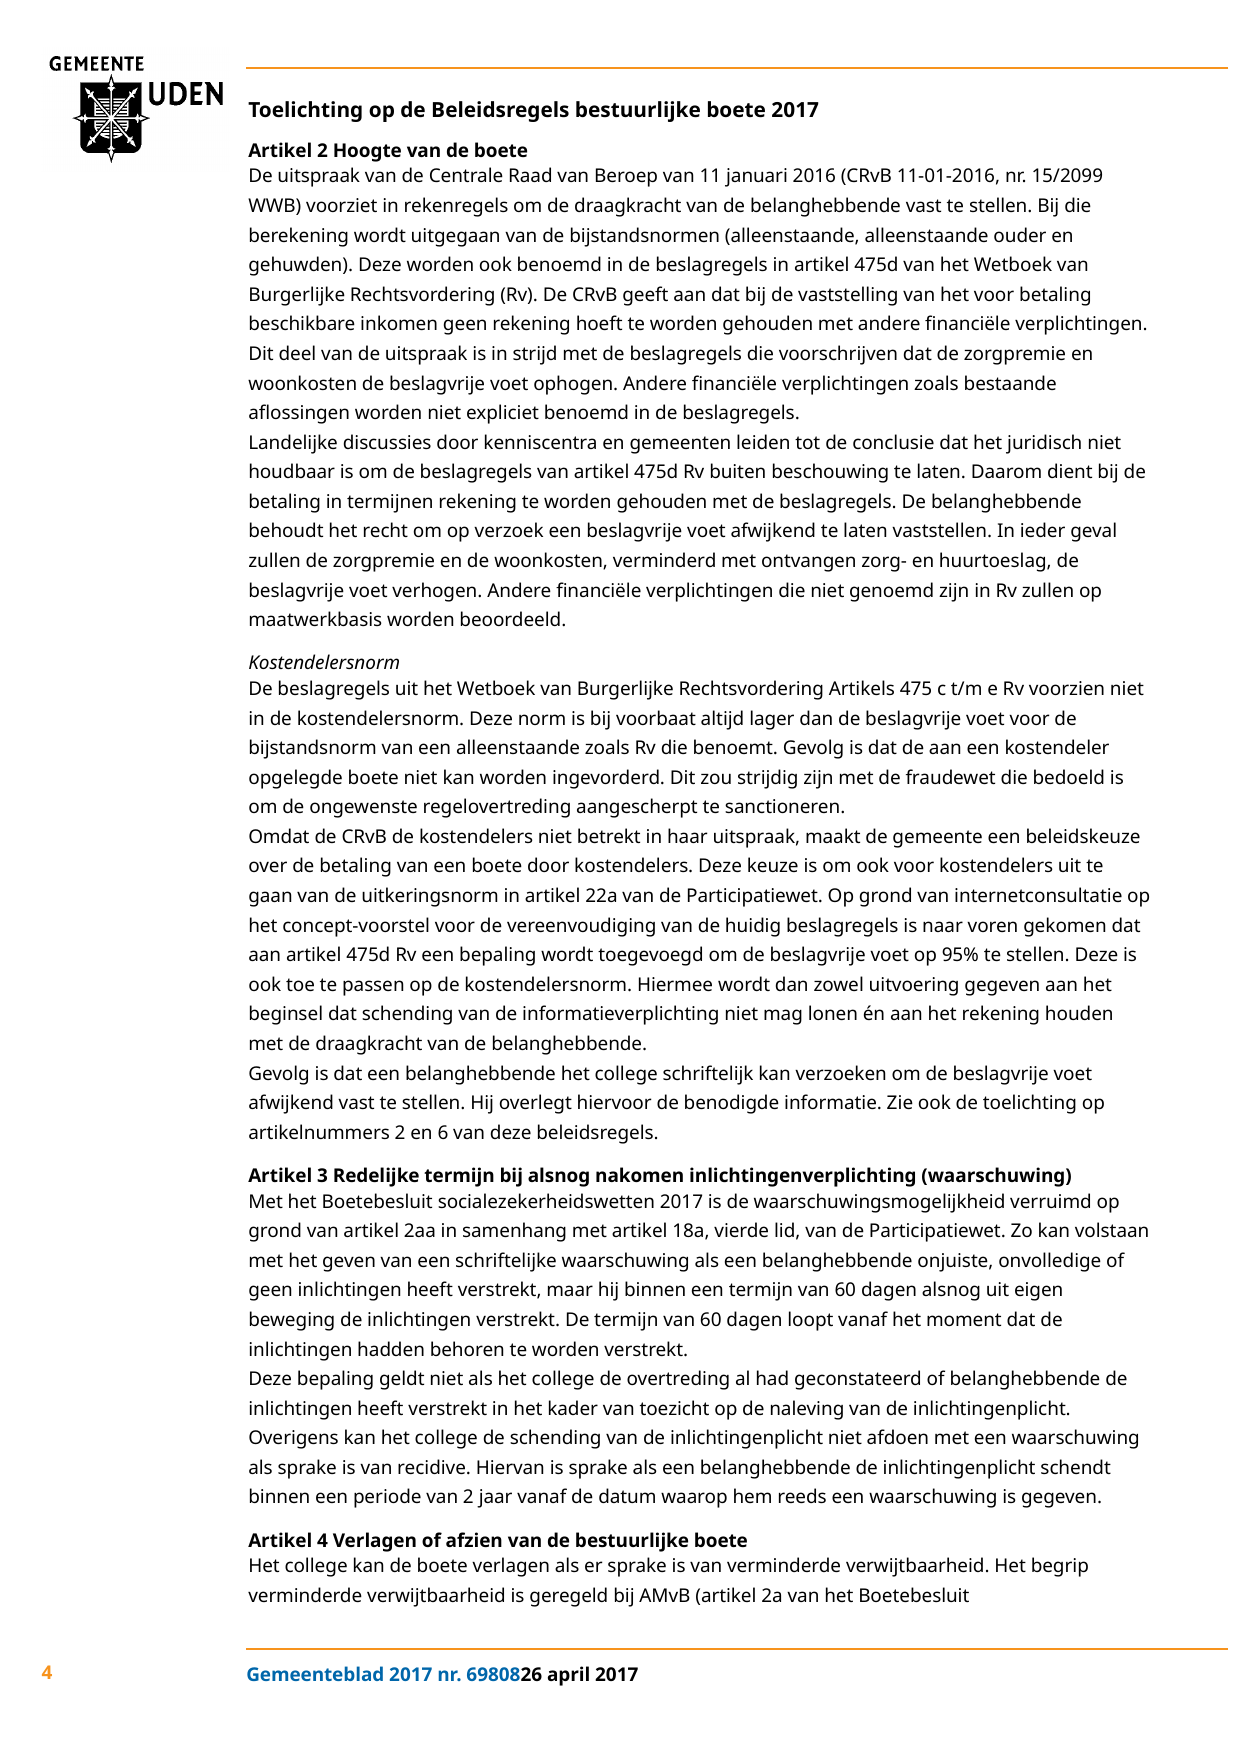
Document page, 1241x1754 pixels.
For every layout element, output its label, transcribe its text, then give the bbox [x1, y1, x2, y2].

text De uitspraak van de Centrale Raad van Beroep van 11 januari 2016 (CRvB 11-01-2016, nr. 15/2099 WWB) voorziet in rekenregels om de draagkracht van de belanghebbende vast te stellen. Bij die berekening wordt uitgegaan van de bijstandsnormen (alleenstaande, alleenstaande ouder en gehuwden). Deze worden ook benoemd in de beslagregels in artikel 475d van het Wetboek van Burgerlijke Rechtsvordering (Rv). De CRvB geeft aan dat bij de vaststelling van het voor betaling beschikbare inkomen geen rekening hoeft te worden gehouden met andere financiële verplichtingen. Dit deel van de uitspraak is in strijd met de beslagregels die voorschrijven dat de zorgpremie en woonkosten de beslagvrije voet ophogen. Andere financiële verplichtingen zoals bestaande aflossingen worden niet expliciet benoemd in de beslagregels. [248, 163, 1152, 425]
text Artikel 2 Hoogte van de boete [248, 137, 1152, 163]
text Met het Boetebesluit socialezekerheidswetten 2017 is de waarschuwingsmogelijkheid verruimd op grond van artikel 2aa in samenhang met artikel 18a, vierde lid, van de Participatiewet. Zo kan volstaan met het geven van een schriftelijke waarschuwing als een belanghebbende onjuiste, onvolledige of geen inlichtingen heeft verstrekt, maar hij binnen een termijn van 60 dagen alsnog uit eigen beweging de inlichtingen verstrekt. De termijn van 60 dagen loopt vanaf het moment dat de inlichtingen hadden behoren te worden verstrekt. [248, 1188, 1152, 1361]
text Landelijke discussies door kenniscentra en gemeenten leiden tot de conclusie dat het juridisch niet houdbaar is om de beslagregels van artikel 475d Rv buiten beschouwing te laten. Daarom dient bij de betaling in termijnen rekening te worden gehouden met de beslagregels. De belanghebbende behoudt het recht om op verzoek een beslagvrije voet afwijkend te laten vaststellen. In ieder geval zullen de zorgpremie en de woonkosten, verminderd met ontvangen zorg- en huurtoeslag, de beslagvrije voet verhogen. Andere financiële verplichtingen die niet genoemd zijn in Rv zullen op maatwerkbasis worden beoordeeld. [248, 429, 1152, 632]
picture [41, 47, 231, 172]
text Deze bepaling geldt niet als het college de overtreding al had geconstateerd of belanghebbende de inlichtingen heeft verstrekt in het kader van toezicht op de naleving van de inlichtingenplicht. [248, 1365, 1152, 1421]
text Overigens kan het college de schending van de inlichtingenplicht niet afdoen met een waarschuwing als sprake is van recidive. Hiervan is sprake als een belanghebbende de inlichtingenplicht schendt binnen een periode van 2 jaar vanaf de datum waarop hem reeds een waarschuwing is gegeven. [248, 1424, 1152, 1509]
text Gevolg is dat een belanghebbende het college schriftelijk kan verzoeken om de beslagvrije voet afwijkend vast te stellen. Hij overlegt hiervoor de benodigde informatie. Zie ook de toelichting op artikelnummers 2 en 6 van deze beleidsregels. [248, 1060, 1152, 1145]
text Kostendelersnorm [248, 649, 1152, 675]
text Omdat de CRvB de kostendelers niet betrekt in haar uitspraak, maakt de gemeente een beleidskeuze over de betaling van een boete door kostendelers. Deze keuze is om ook voor kostendelers uit te gaan van de uitkeringsnorm in artikel 22a van de Participatiewet. Op grond van internetconsultatie op het concept-voorstel voor de vereenvoudiging van de huidig beslagregels is naar voren gekomen dat aan artikel 475d Rv een bepaling wordt toegevoegd om de beslagvrije voet op 95% te stellen. Deze is ook toe te passen op de kostendelersnorm. Hiermee wordt dan zowel uitvoering gegeven aan het beginsel dat schending van de informatieverplichting niet mag lonen én aan het rekening houden met de draagkracht van de belanghebbende. [248, 823, 1152, 1056]
text Artikel 4 Verlagen of afzien van de bestuurlijke boete [248, 1527, 1152, 1552]
text Artikel 3 Redelijke termijn bij alsnog nakomen inlichtingenverplichting (waarschuwing) [248, 1162, 1152, 1188]
text De beslagregels uit het Wetboek van Burgerlijke Rechtsvordering Artikels 475 c t/m e Rv voorzien niet in de kostendelersnorm. Deze norm is bij voorbaat altijd lager dan de beslagvrije voet voor de bijstandsnorm van een alleenstaande zoals Rv die benoemt. Gevolg is dat de aan een kostendeler opgelegde boete niet kan worden ingevorderd. Dit zou strijdig zijn met de fraudewet die bedoeld is om de ongewenste regelovertreding aangescherpt te sanctioneren. [248, 675, 1152, 819]
text Het college kan de boete verlagen als er sprake is van verminderde verwijtbaarheid. Het begrip verminderde verwijtbaarheid is geregeld bij AMvB (artikel 2a van het Boetebesluit [248, 1552, 1152, 1608]
text Toelichting op de Beleidsregels bestuurlijke boete 2017 [248, 95, 1152, 123]
